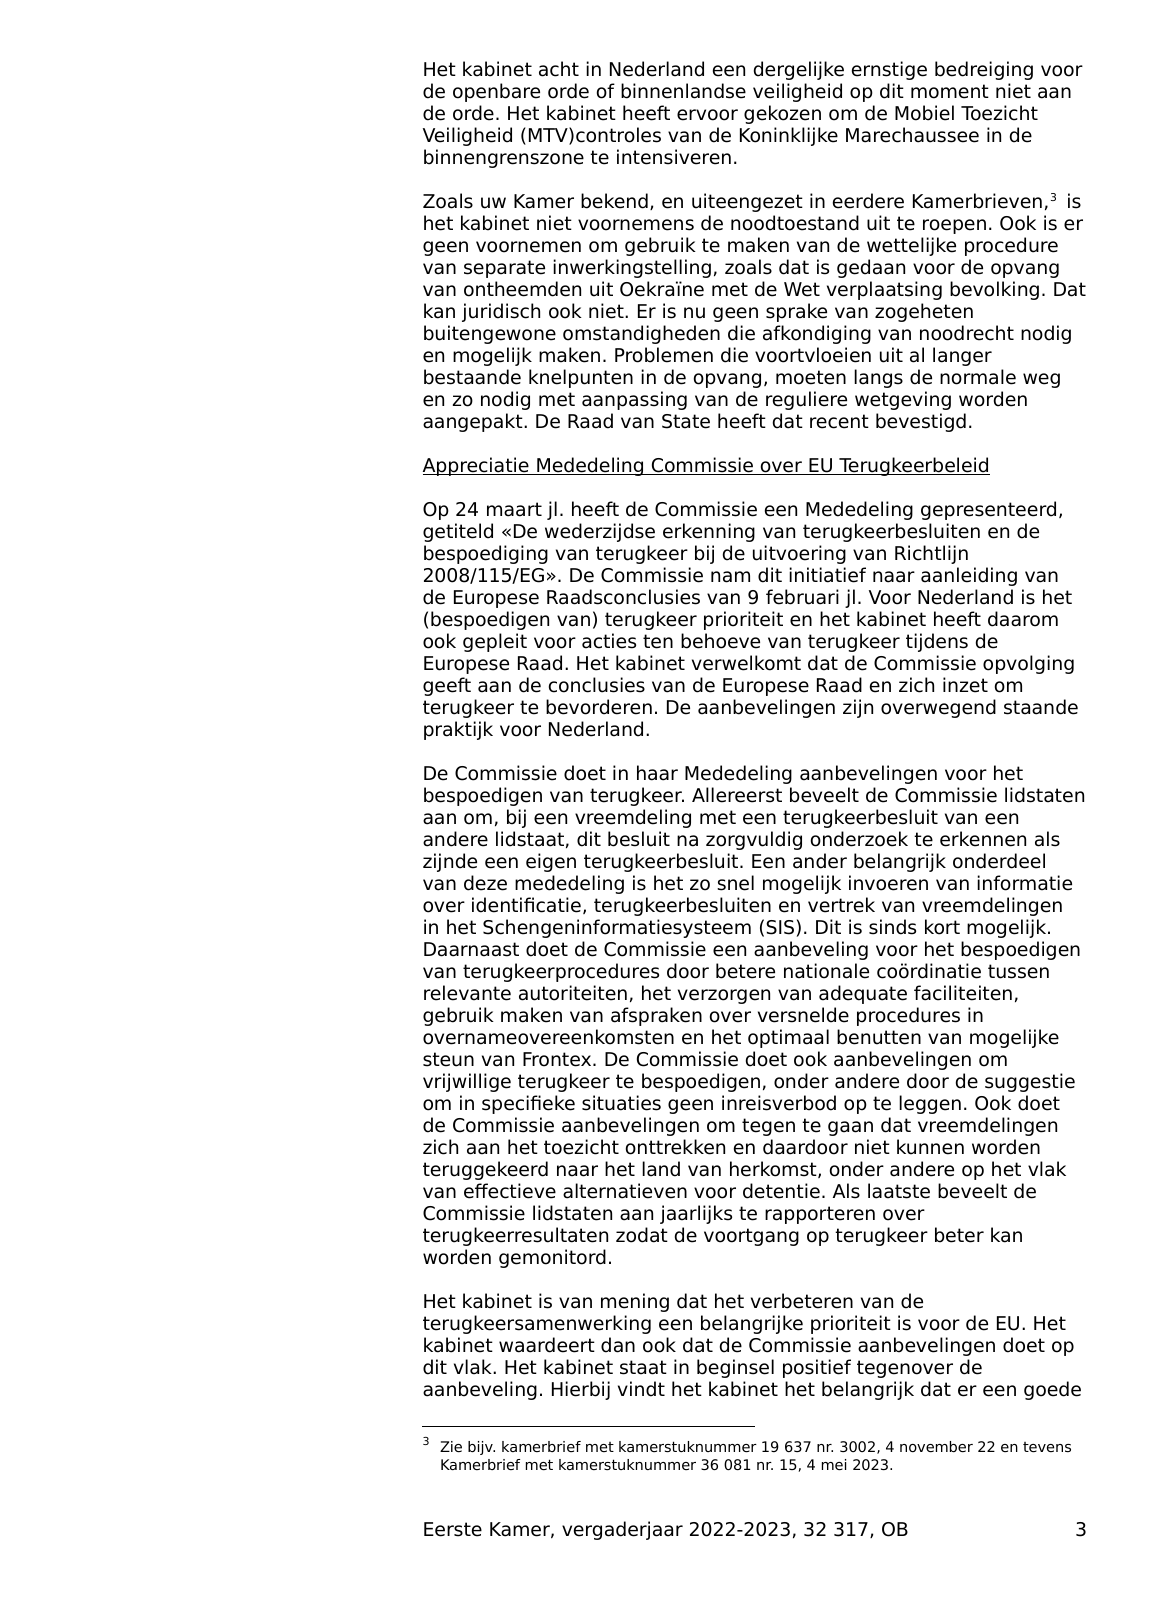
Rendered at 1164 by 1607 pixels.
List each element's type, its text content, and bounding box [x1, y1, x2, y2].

text Het kabinet acht in Nederland een dergelijke ernstige bedreiging voor de openbare orde of binnenlandse veiligheid op dit moment niet aan de orde. Het kabinet heeft ervoor gekozen om de Mobiel Toezicht Veiligheid (MTV)controles van de Koninklijke Marechaussee in de binnengrenszone te intensiveren. [422, 59, 1087, 169]
text De Commissie doet in haar Mededeling aanbevelingen voor het bespoedigen van terugkeer. Allereerst beveelt de Commissie lidstaten aan om, bij een vreemdeling met een terugkeerbesluit van een andere lidstaat, dit besluit na zorgvuldig onderzoek te erkennen als zijnde een eigen terugkeerbesluit. Een ander belangrijk onderdeel van deze mededeling is het zo snel mogelijk invoeren van informatie over identificatie, terugkeerbesluiten en vertrek van vreemdelingen in het Schengeninformatiesysteem (SIS). Dit is sinds kort mogelijk. Daarnaast doet de Commissie een aanbeveling voor het bespoedigen van terugkeerprocedures door betere nationale coördinatie tussen relevante autoriteiten, het verzorgen van adequate faciliteiten, gebruik maken van afspraken over versnelde procedures in overnameovereenkomsten en het optimaal benutten van mogelijke steun van Frontex. De Commissie doet ook aanbevelingen om vrijwillige terugkeer te bespoedigen, onder andere door de suggestie om in specifieke situaties geen inreisverbod op te leggen. Ook doet de Commissie aanbevelingen om tegen te gaan dat vreemdelingen zich aan het toezicht onttrekken en daardoor niet kunnen worden teruggekeerd naar het land van herkomst, onder andere op het vlak van effectieve alternatieven voor detentie. Als laatste beveelt de Commissie lidstaten aan jaarlijks te rapporteren over terugkeerresultaten zodat de voortgang op terugkeer beter kan worden gemonitord. [422, 763, 1087, 1269]
text Zoals uw Kamer bekend, en uiteengezet in eerdere Kamerbrieven, is het kabinet niet voornemens de noodtoestand uit te roepen. Ook is er geen voornemen om gebruik te maken van de wettelijke procedure van separate inwerkingstelling, zoals dat is gedaan voor de opvang van ontheemden uit Oekraïne met de Wet verplaatsing bevolking. Dat kan juridisch ook niet. Er is nu geen sprake van zogeheten buitengewone omstandigheden die afkondiging van noodrecht nodig en mogelijk maken. Problemen die voortvloeien uit al langer bestaande knelpunten in de opvang, moeten langs de normale weg en zo nodig met aanpassing van de reguliere wetgeving worden aangepakt. De Raad van State heeft dat recent bevestigd. [422, 191, 1087, 433]
text Het kabinet is van mening dat het verbeteren van de terugkeersamenwerking een belangrijke prioriteit is voor de EU. Het kabinet waardeert dan ook dat de Commissie aanbevelingen doet op dit vlak. Het kabinet staat in beginsel positief tegenover de aanbeveling. Hierbij vindt het kabinet het belangrijk dat er een goede [422, 1291, 1087, 1401]
subtitle Appreciatie Mededeling Commissie over EU Terugkeerbeleid [422, 455, 1087, 477]
text Zie bijv. kamerbrief met kamerstuknummer 19 637 nr. 3002, 4 november 22 en tevens Kamerbrief met kamerstuknummer 36 081 nr. 15, 4 mei 2023. [422, 1435, 1087, 1474]
text Op 24 maart jl. heeft de Commissie een Mededeling gepresenteerd, getiteld «De wederzijdse erkenning van terugkeerbesluiten en de bespoediging van terugkeer bij de uitvoering van Richtlijn 2008/115/EG». De Commissie nam dit initiatief naar aanleiding van de Europese Raadsconclusies van 9 februari jl. Voor Nederland is het (bespoedigen van) terugkeer prioriteit en het kabinet heeft daarom ook gepleit voor acties ten behoeve van terugkeer tijdens de Europese Raad. Het kabinet verwelkomt dat de Commissie opvolging geeft aan de conclusies van de Europese Raad en zich inzet om terugkeer te bevorderen. De aanbevelingen zijn overwegend staande praktijk voor Nederland. [422, 499, 1087, 741]
